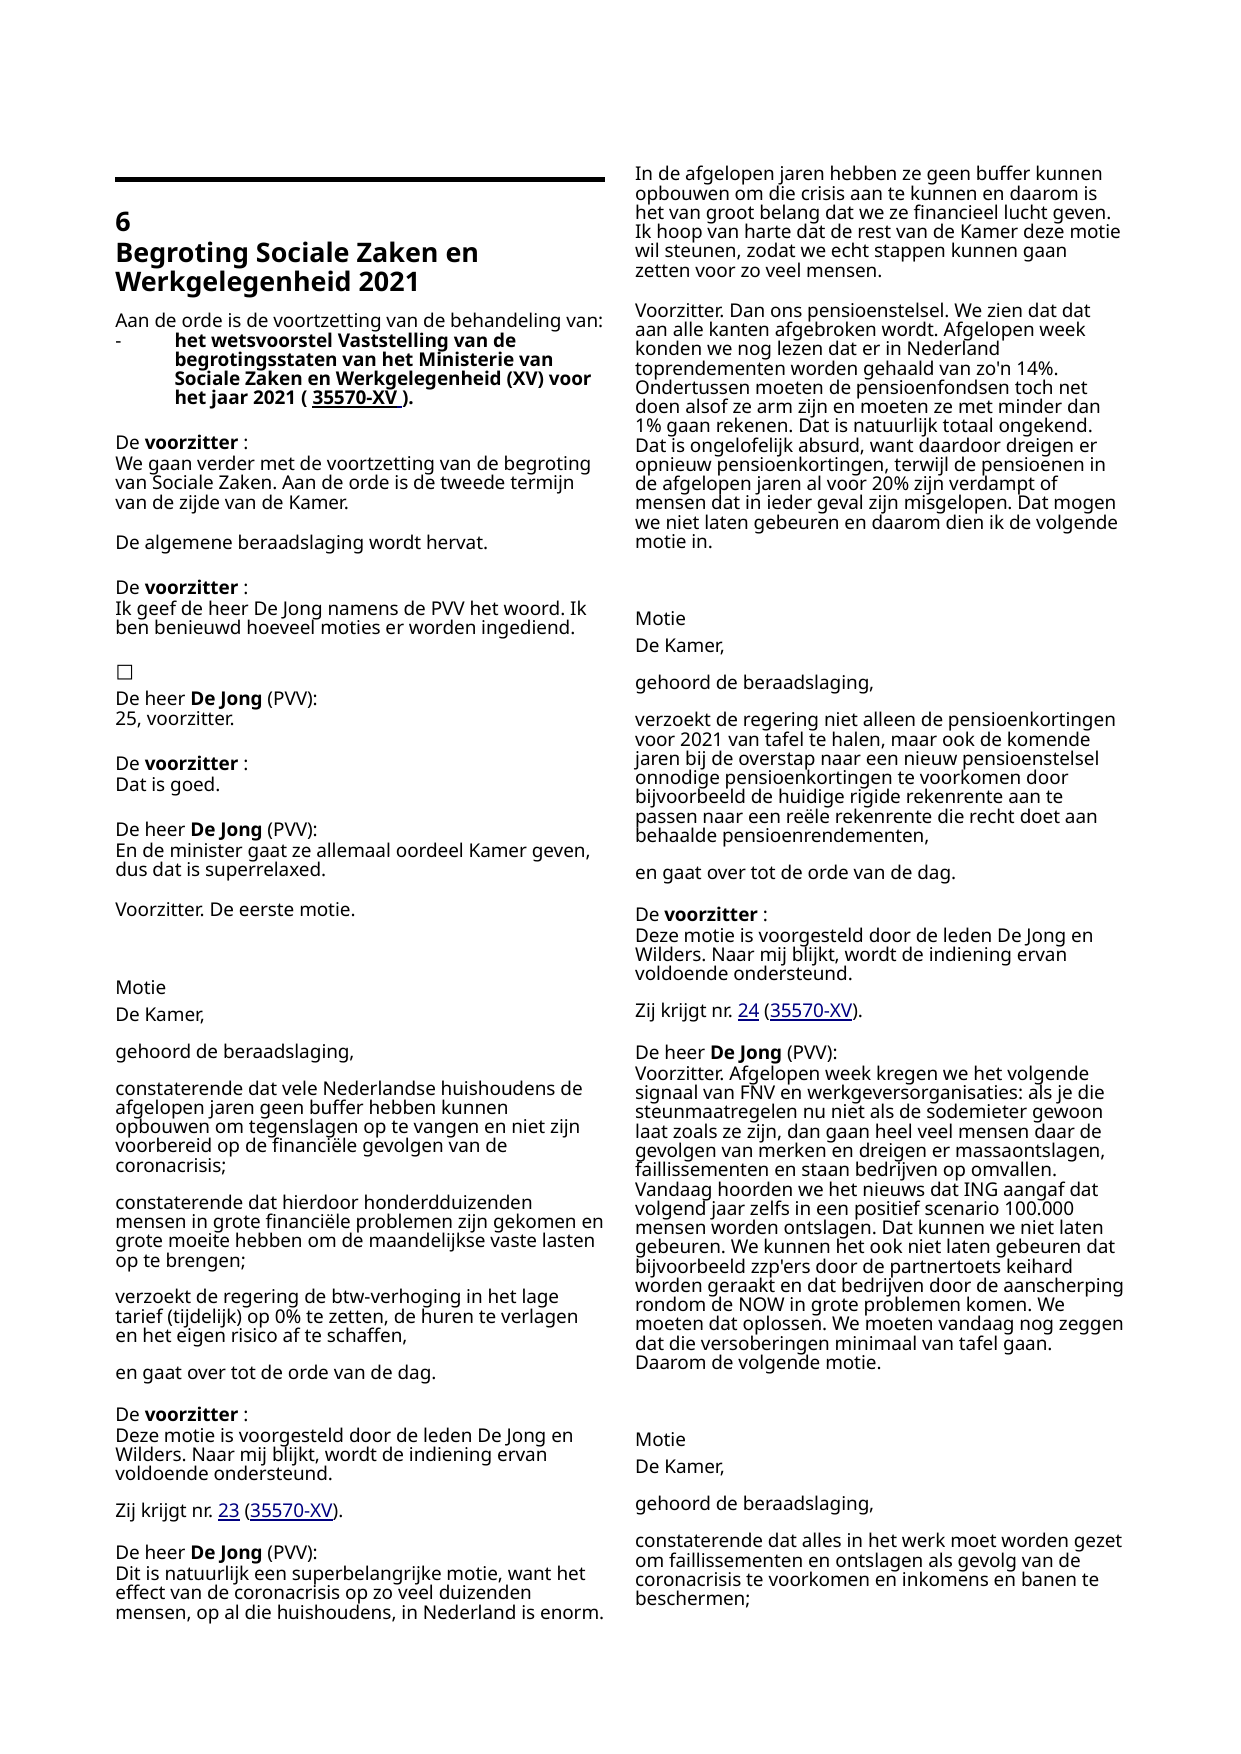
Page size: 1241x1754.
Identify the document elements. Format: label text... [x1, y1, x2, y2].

text De heer De Jong (PVV): [635, 1039, 1125, 1065]
text constaterende dat hierdoor honderdduizenden mensen in grote financiële problemen zijn gekomen en grote moeite hebben om de maandelijkse vaste lasten op te brengen; [115, 1194, 605, 1271]
list het wetsvoorstel Vaststelling van de begrotingsstaten van het Ministerie van Sociale Zaken en Werkgelegenheid (XV) voor het jaar 2021 ( 35570-XV ). [115, 332, 605, 409]
text 25, voorzitter. [115, 710, 605, 730]
text verzoekt de regering de btw-verhoging in het lage tarief (tijdelijk) op 0% te zetten, de huren te verlagen en het eigen risico af te schaffen, [115, 1288, 605, 1346]
text Deze motie is voorgesteld door de leden De Jong en Wilders. Naar mij blijkt, wordt de indiening ervan voldoende ondersteund. [115, 1427, 605, 1484]
text De Kamer, [115, 1006, 605, 1025]
text constaterende dat alles in het werk moet worden gezet om faillissementen en ontslagen als gevolg van de coronacrisis te voorkomen en inkomens en banen te beschermen; [635, 1532, 1125, 1609]
text gehoord de beraadslaging, [115, 1043, 605, 1062]
text De heer De Jong (PVV): [115, 685, 605, 710]
text Motie [635, 1427, 1125, 1452]
text De Kamer, [635, 1458, 1125, 1478]
text De voorzitter : [115, 574, 605, 599]
text en gaat over tot de orde van de dag. [635, 864, 1125, 883]
text Dat is goed. [115, 776, 605, 796]
text gehoord de beraadslaging, [635, 674, 1125, 693]
text De heer De Jong (PVV): [115, 816, 605, 842]
text We gaan verder met de voortzetting van de begroting van Sociale Zaken. Aan de orde is de tweede termijn van de zijde van de Kamer. [115, 455, 605, 513]
text Zij krijgt nr. 24 (35570-XV). [635, 1002, 1125, 1021]
text Deze motie is voorgesteld door de leden De Jong en Wilders. Naar mij blijkt, wordt de indiening ervan voldoende ondersteund. [635, 927, 1125, 984]
text Voorzitter. De eerste motie. [115, 901, 605, 921]
text De voorzitter : [115, 1401, 605, 1427]
text Voorzitter. Afgelopen week kregen we het volgende signaal van FNV en werkgeversorganisaties: als je die steunmaatregelen nu niet als de sodemieter gewoon laat zoals ze zijn, dan gaan heel veel mensen daar de gevolgen van merken en dreigen er massaontslagen, faillissementen en staan bedrijven op omvallen. Vandaag hoorden we het nieuws dat ING aangaf dat volgend jaar zelfs in een positief scenario 100.000 mensen worden ontslagen. Dat kunnen we niet laten gebeuren. We kunnen het ook niet laten gebeuren dat bijvoorbeeld zzp'ers door de partnertoets keihard worden geraakt en dat bedrijven door de aanscherping rondom de NOW in grote problemen komen. We moeten dat oplossen. We moeten vandaag nog zeggen dat die versoberingen minimaal van tafel gaan. Daarom de volgende motie. [635, 1065, 1125, 1373]
text Ik geef de heer De Jong namens de PVV het woord. Ik ben benieuwd hoeveel moties er worden ingediend. [115, 599, 605, 638]
text De voorzitter : [115, 751, 605, 776]
text De Kamer, [635, 637, 1125, 657]
text Aan de orde is de voortzetting van de behandeling van: [115, 312, 605, 332]
text Begroting Sociale Zaken en Werkgelegenheid 2021 [115, 239, 605, 312]
text en gaat over tot de orde van de dag. [115, 1364, 605, 1383]
text De heer De Jong (PVV): [115, 1539, 605, 1565]
text Voorzitter. Dan ons pensioenstelsel. We zien dat dat aan alle kanten afgebroken wordt. Afgelopen week konden we nog lezen dat er in Nederland toprendementen worden gehaald van zo'n 14%. Ondertussen moeten de pensioenfondsen toch net doen alsof ze arm zijn en moeten ze met minder dan 1% gaan rekenen. Dat is natuurlijk totaal ongekend. Dat is ongelofelijk absurd, want daardoor dreigen er opnieuw pensioenkortingen, terwijl de pensioenen in de afgelopen jaren al voor 20% zijn verdampt of mensen dat in ieder geval zijn misgelopen. Dat mogen we niet laten gebeuren en daarom dien ik de volgende motie in. [635, 302, 1125, 552]
text En de minister gaat ze allemaal oordeel Kamer geven, dus dat is superrelaxed. [115, 842, 605, 881]
text 6 [115, 203, 605, 239]
text De voorzitter : [635, 901, 1125, 927]
text Motie [635, 606, 1125, 631]
text De voorzitter : [115, 429, 605, 455]
text Dit is natuurlijk een superbelangrijke motie, want het effect van de coronacrisis op zo veel duizenden mensen, op al die huishoudens, in Nederland is enorm. [115, 1565, 605, 1623]
text gehoord de beraadslaging, [635, 1495, 1125, 1514]
text constaterende dat vele Nederlandse huishoudens de afgelopen jaren geen buffer hebben kunnen opbouwen om tegenslagen op te vangen en niet zijn voorbereid op de financiële gevolgen van de coronacrisis; [115, 1080, 605, 1176]
text Zij krijgt nr. 23 (35570-XV). [115, 1502, 605, 1522]
text Motie [115, 974, 605, 1000]
text verzoekt de regering niet alleen de pensioenkortingen voor 2021 van tafel te halen, maar ook de komende jaren bij de overstap naar een nieuw pensioenstelsel onnodige pensioenkortingen te voorkomen door bijvoorbeeld de huidige rigide rekenrente aan te passen naar een reële rekenrente die recht doet aan behaalde pensioenrendementen, [635, 711, 1125, 846]
text ⬜ [115, 659, 605, 685]
text In de afgelopen jaren hebben ze geen buffer kunnen opbouwen om die crisis aan te kunnen en daarom is het van groot belang dat we ze financieel lucht geven. Ik hoop van harte dat de rest van de Kamer deze motie wil steunen, zodat we echt stappen kunnen gaan zetten voor zo veel mensen. [635, 165, 1125, 281]
text De algemene beraadslaging wordt hervat. [115, 534, 605, 553]
